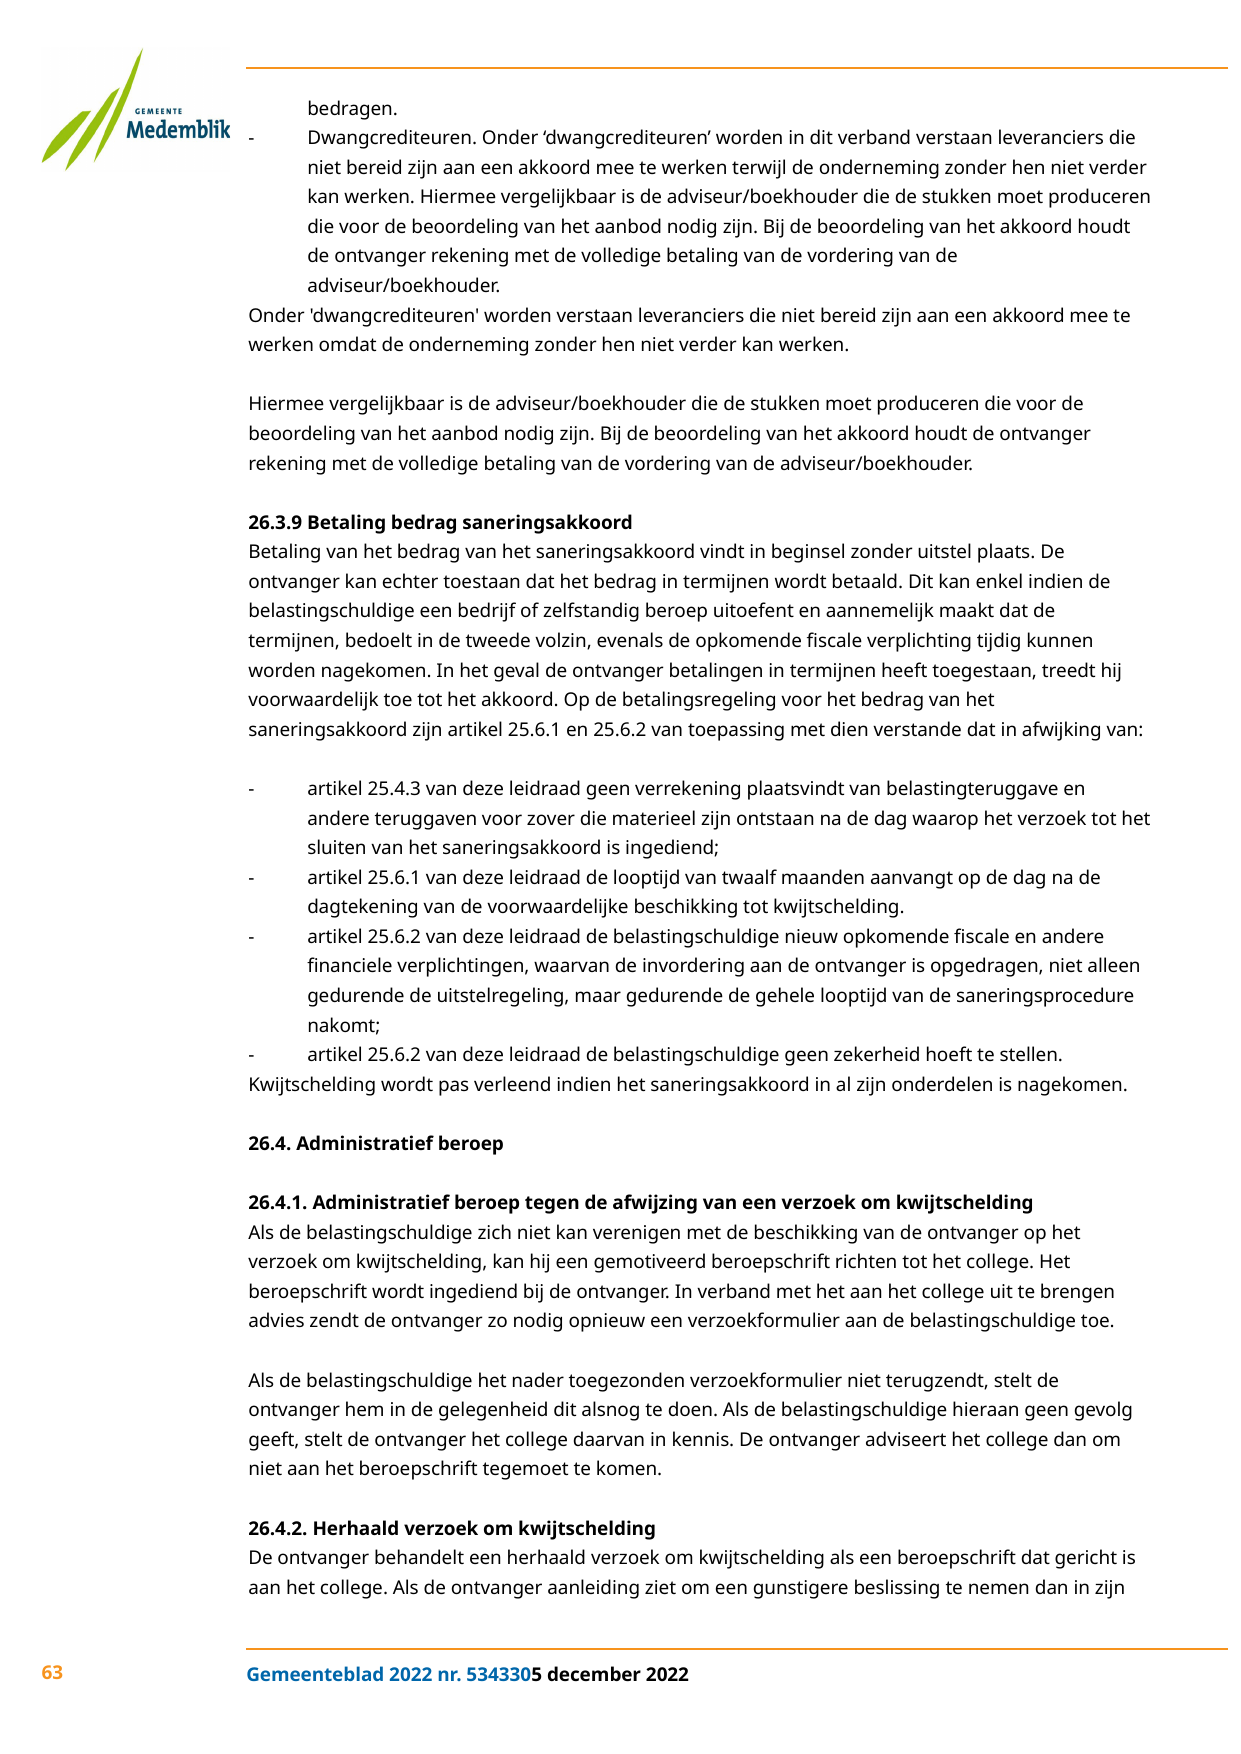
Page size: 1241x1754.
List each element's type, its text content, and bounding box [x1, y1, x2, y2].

list artikel 25.6.2 van deze leidraad de belastingschuldige nieuw opkomende fiscale en andere financiele verplichtingen, waarvan de invordering aan de ontvanger is opgedragen, niet alleen gedurende de uitstelregeling, maar gedurende de gehele looptijd van de saneringsprocedure nakomt; [248, 923, 1152, 1038]
text Betaling van het bedrag van het saneringsakkoord vindt in beginsel zonder uitstel plaats. De ontvanger kan echter toestaan dat het bedrag in termijnen wordt betaald. Dit kan enkel indien de belastingschuldige een bedrijf of zelfstandig beroep uitoefent en aannemelijk maakt dat de termijnen, bedoelt in de tweede volzin, evenals de opkomende fiscale verplichting tijdig kunnen worden nagekomen. In het geval de ontvanger betalingen in termijnen heeft toegestaan, treedt hij voorwaardelijk toe tot het akkoord. Op de betalingsregeling voor het bedrag van het saneringsakkoord zijn artikel 25.6.1 en 25.6.2 van toepassing met dien verstande dat in afwijking van: [248, 538, 1152, 742]
list artikel 25.6.1 van deze leidraad de looptijd van twaalf maanden aanvangt op de dag na de dagtekening van de voorwaardelijke beschikking tot kwijtschelding. [248, 864, 1152, 919]
list artikel 25.4.3 van deze leidraad geen verrekening plaatsvindt van belastingteruggave en andere teruggaven voor zover die materieel zijn ontstaan na de dag waarop het verzoek tot het sluiten van het saneringsakkoord is ingediend; [248, 775, 1152, 860]
text Hiermee vergelijkbaar is de adviseur/boekhouder die de stukken moet produceren die voor de beoordeling van het aanbod nodig zijn. Bij de beoordeling van het akkoord houdt de ontvanger rekening met de volledige betaling van de vordering van de adviseur/boekhouder. [248, 391, 1152, 476]
text 26.4.2. Herhaald verzoek om kwijtschelding [248, 1515, 1152, 1541]
picture [41, 47, 231, 172]
list Dwangcrediteuren. Onder ‘dwangcrediteuren’ worden in dit verband verstaan leveranciers die niet bereid zijn aan een akkoord mee te werken terwijl de onderneming zonder hen niet verder kan werken. Hiermee vergelijkbaar is de adviseur/boekhouder die de stukken moet produceren die voor de beoordeling van het aanbod nodig zijn. Bij de beoordeling van het akkoord houdt de ontvanger rekening met de volledige betaling van de vordering van de adviseur/boekhouder. [248, 124, 1152, 298]
text Kwijtschelding wordt pas verleend indien het saneringsakkoord in al zijn onderdelen is nagekomen. [248, 1071, 1152, 1097]
text 26.4. Administratief beroep [248, 1130, 1152, 1156]
text De ontvanger behandelt een herhaald verzoek om kwijtschelding als een beroepschrift dat gericht is aan het college. Als de ontvanger aanleiding ziet om een gunstigere beslissing te nemen dan in zijn [248, 1544, 1152, 1600]
text 26.3.9 Betaling bedrag saneringsakkoord [248, 509, 1152, 535]
text Onder 'dwangcrediteuren' worden verstaan leveranciers die niet bereid zijn aan een akkoord mee te werken omdat de onderneming zonder hen niet verder kan werken. [248, 302, 1152, 357]
list artikel 25.6.2 van deze leidraad de belastingschuldige geen zekerheid hoeft te stellen. [248, 1041, 1152, 1067]
text Als de belastingschuldige zich niet kan verenigen met de beschikking van de ontvanger op het verzoek om kwijtschelding, kan hij een gemotiveerd beroepschrift richten tot het college. Het beroepschrift wordt ingediend bij de ontvanger. In verband met het aan het college uit te brengen advies zendt de ontvanger zo nodig opnieuw een verzoekformulier aan de belastingschuldige toe. [248, 1219, 1152, 1333]
list bedragen. [248, 95, 1152, 121]
text 26.4.1. Administratief beroep tegen de afwijzing van een verzoek om kwijtschelding [248, 1189, 1152, 1215]
text Als de belastingschuldige het nader toegezonden verzoekformulier niet terugzendt, stelt de ontvanger hem in de gelegenheid dit alsnog te doen. Als de belastingschuldige hieraan geen gevolg geeft, stelt de ontvanger het college daarvan in kennis. De ontvanger adviseert het college dan om niet aan het beroepschrift tegemoet te komen. [248, 1367, 1152, 1481]
